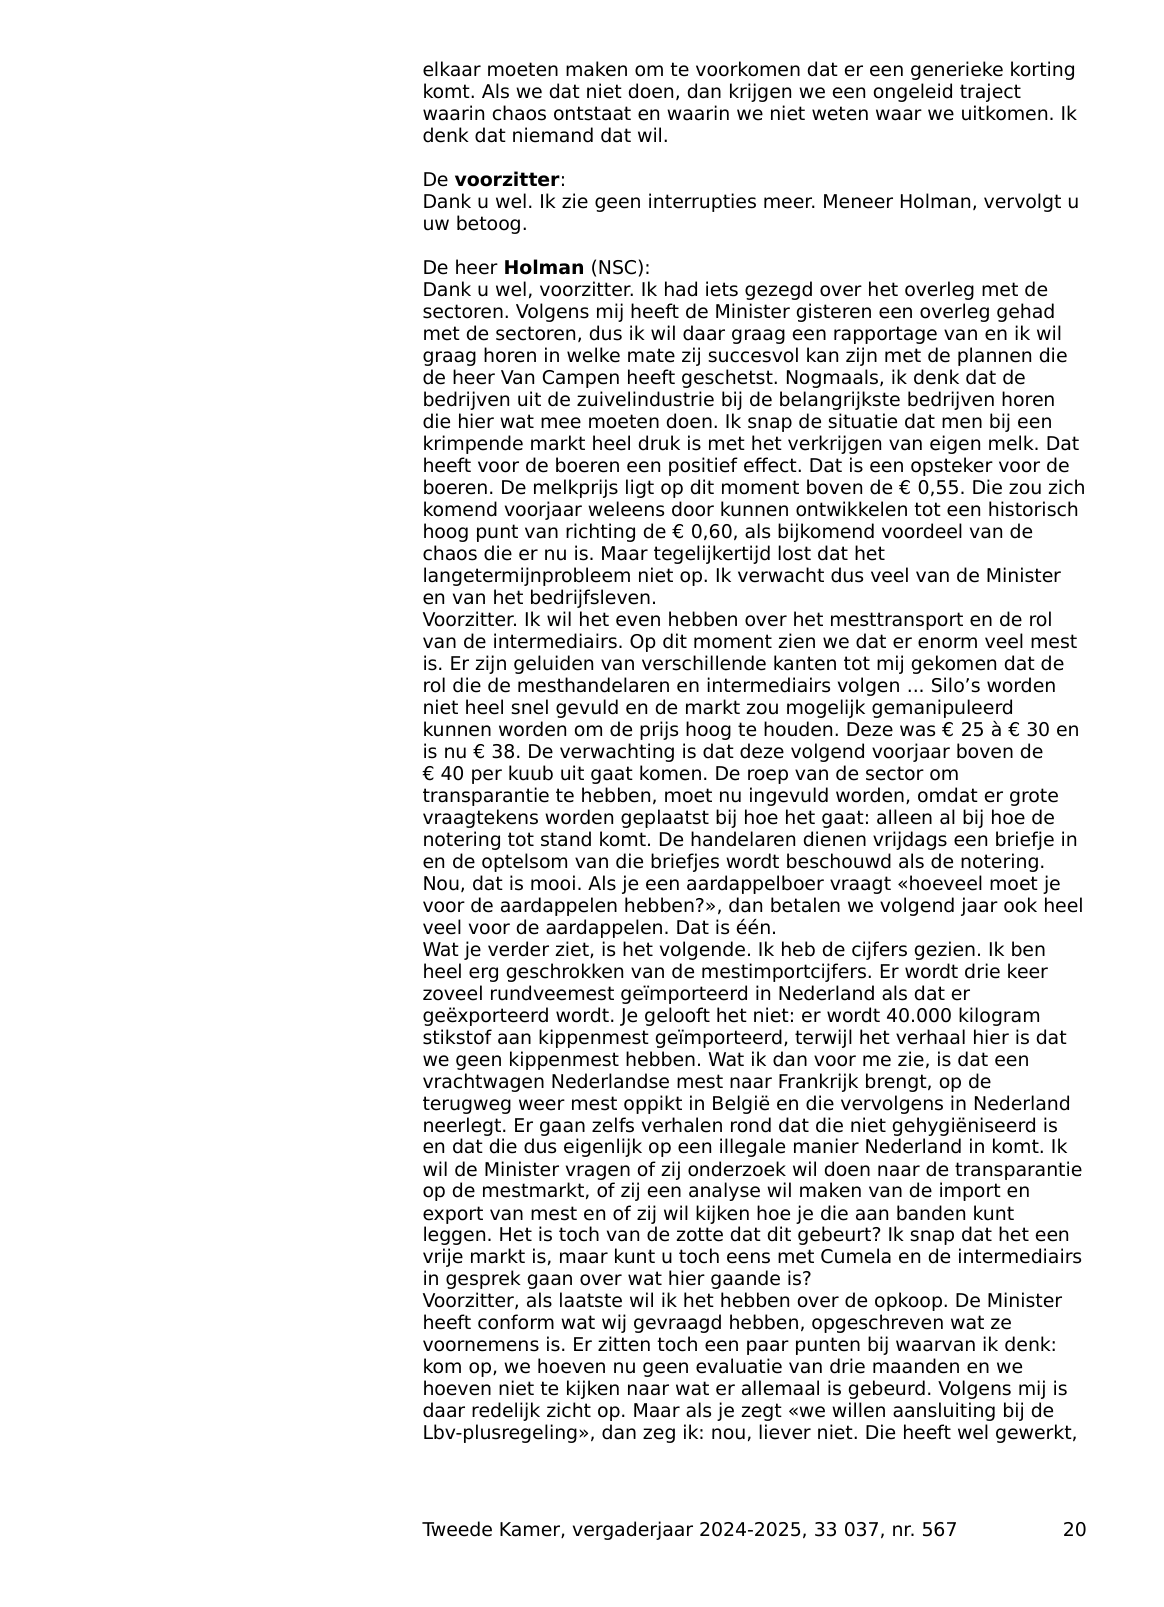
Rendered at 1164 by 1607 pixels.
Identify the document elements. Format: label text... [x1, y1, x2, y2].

text Voorzitter, als laatste wil ik het hebben over de opkoop. De Minister heeft conform wat wij gevraagd hebben, opgeschreven wat ze voornemens is. Er zitten toch een paar punten bij waarvan ik denk: kom op, we hoeven nu geen evaluatie van drie maanden en we hoeven niet te kijken naar wat er allemaal is gebeurd. Volgens mij is daar redelijk zicht op. Maar als je zegt «we willen aansluiting bij de Lbv-plusregeling», dan zeg ik: nou, liever niet. Die heeft wel gewerkt, [422, 1290, 1087, 1444]
text De voorzitter: [422, 169, 1087, 191]
text elkaar moeten maken om te voorkomen dat er een generieke korting komt. Als we dat niet doen, dan krijgen we een ongeleid traject waarin chaos ontstaat en waarin we niet weten waar we uitkomen. Ik denk dat niemand dat wil. [422, 59, 1087, 147]
text Dank u wel, voorzitter. Ik had iets gezegd over het overleg met de sectoren. Volgens mij heeft de Minister gisteren een overleg gehad met de sectoren, dus ik wil daar graag een rapportage van en ik wil graag horen in welke mate zij succesvol kan zijn met de plannen die de heer Van Campen heeft geschetst. Nogmaals, ik denk dat de bedrijven uit de zuivelindustrie bij de belangrijkste bedrijven horen die hier wat mee moeten doen. Ik snap de situatie dat men bij een krimpende markt heel druk is met het verkrijgen van eigen melk. Dat heeft voor de boeren een positief effect. Dat is een opsteker voor de boeren. De melkprijs ligt op dit moment boven de € 0,55. Die zou zich komend voorjaar weleens door kunnen ontwikkelen tot een historisch hoog punt van richting de € 0,60, als bijkomend voordeel van de chaos die er nu is. Maar tegelijkertijd lost dat het langetermijnprobleem niet op. Ik verwacht dus veel van de Minister en van het bedrijfsleven. [422, 279, 1087, 609]
text Wat je verder ziet, is het volgende. Ik heb de cijfers gezien. Ik ben heel erg geschrokken van de mestimportcijfers. Er wordt drie keer zoveel rundveemest geïmporteerd in Nederland als dat er geëxporteerd wordt. Je gelooft het niet: er wordt 40.000 kilogram stikstof aan kippenmest geïmporteerd, terwijl het verhaal hier is dat we geen kippenmest hebben. Wat ik dan voor me zie, is dat een vrachtwagen Nederlandse mest naar Frankrijk brengt, op de terugweg weer mest oppikt in België en die vervolgens in Nederland neerlegt. Er gaan zelfs verhalen rond dat die niet gehygiëniseerd is en dat die dus eigenlijk op een illegale manier Nederland in komt. Ik wil de Minister vragen of zij onderzoek wil doen naar de transparantie op de mestmarkt, of zij een analyse wil maken van de import en export van mest en of zij wil kijken hoe je die aan banden kunt leggen. Het is toch van de zotte dat dit gebeurt? Ik snap dat het een vrije markt is, maar kunt u toch eens met Cumela en de intermediairs in gesprek gaan over wat hier gaande is? [422, 939, 1087, 1290]
text De heer Holman (NSC): [422, 257, 1087, 279]
text Voorzitter. Ik wil het even hebben over het mesttransport en de rol van de intermediairs. Op dit moment zien we dat er enorm veel mest is. Er zijn geluiden van verschillende kanten tot mij gekomen dat de rol die de mesthandelaren en intermediairs volgen ... Silo’s worden niet heel snel gevuld en de markt zou mogelijk gemanipuleerd kunnen worden om de prijs hoog te houden. Deze was € 25 à € 30 en is nu € 38. De verwachting is dat deze volgend voorjaar boven de € 40 per kuub uit gaat komen. De roep van de sector om transparantie te hebben, moet nu ingevuld worden, omdat er grote vraagtekens worden geplaatst bij hoe het gaat: alleen al bij hoe de notering tot stand komt. De handelaren dienen vrijdags een briefje in en de optelsom van die briefjes wordt beschouwd als de notering. Nou, dat is mooi. Als je een aardappelboer vraagt «hoeveel moet je voor de aardappelen hebben?», dan betalen we volgend jaar ook heel veel voor de aardappelen. Dat is één. [422, 609, 1087, 939]
text Dank u wel. Ik zie geen interrupties meer. Meneer Holman, vervolgt u uw betoog. [422, 191, 1087, 235]
